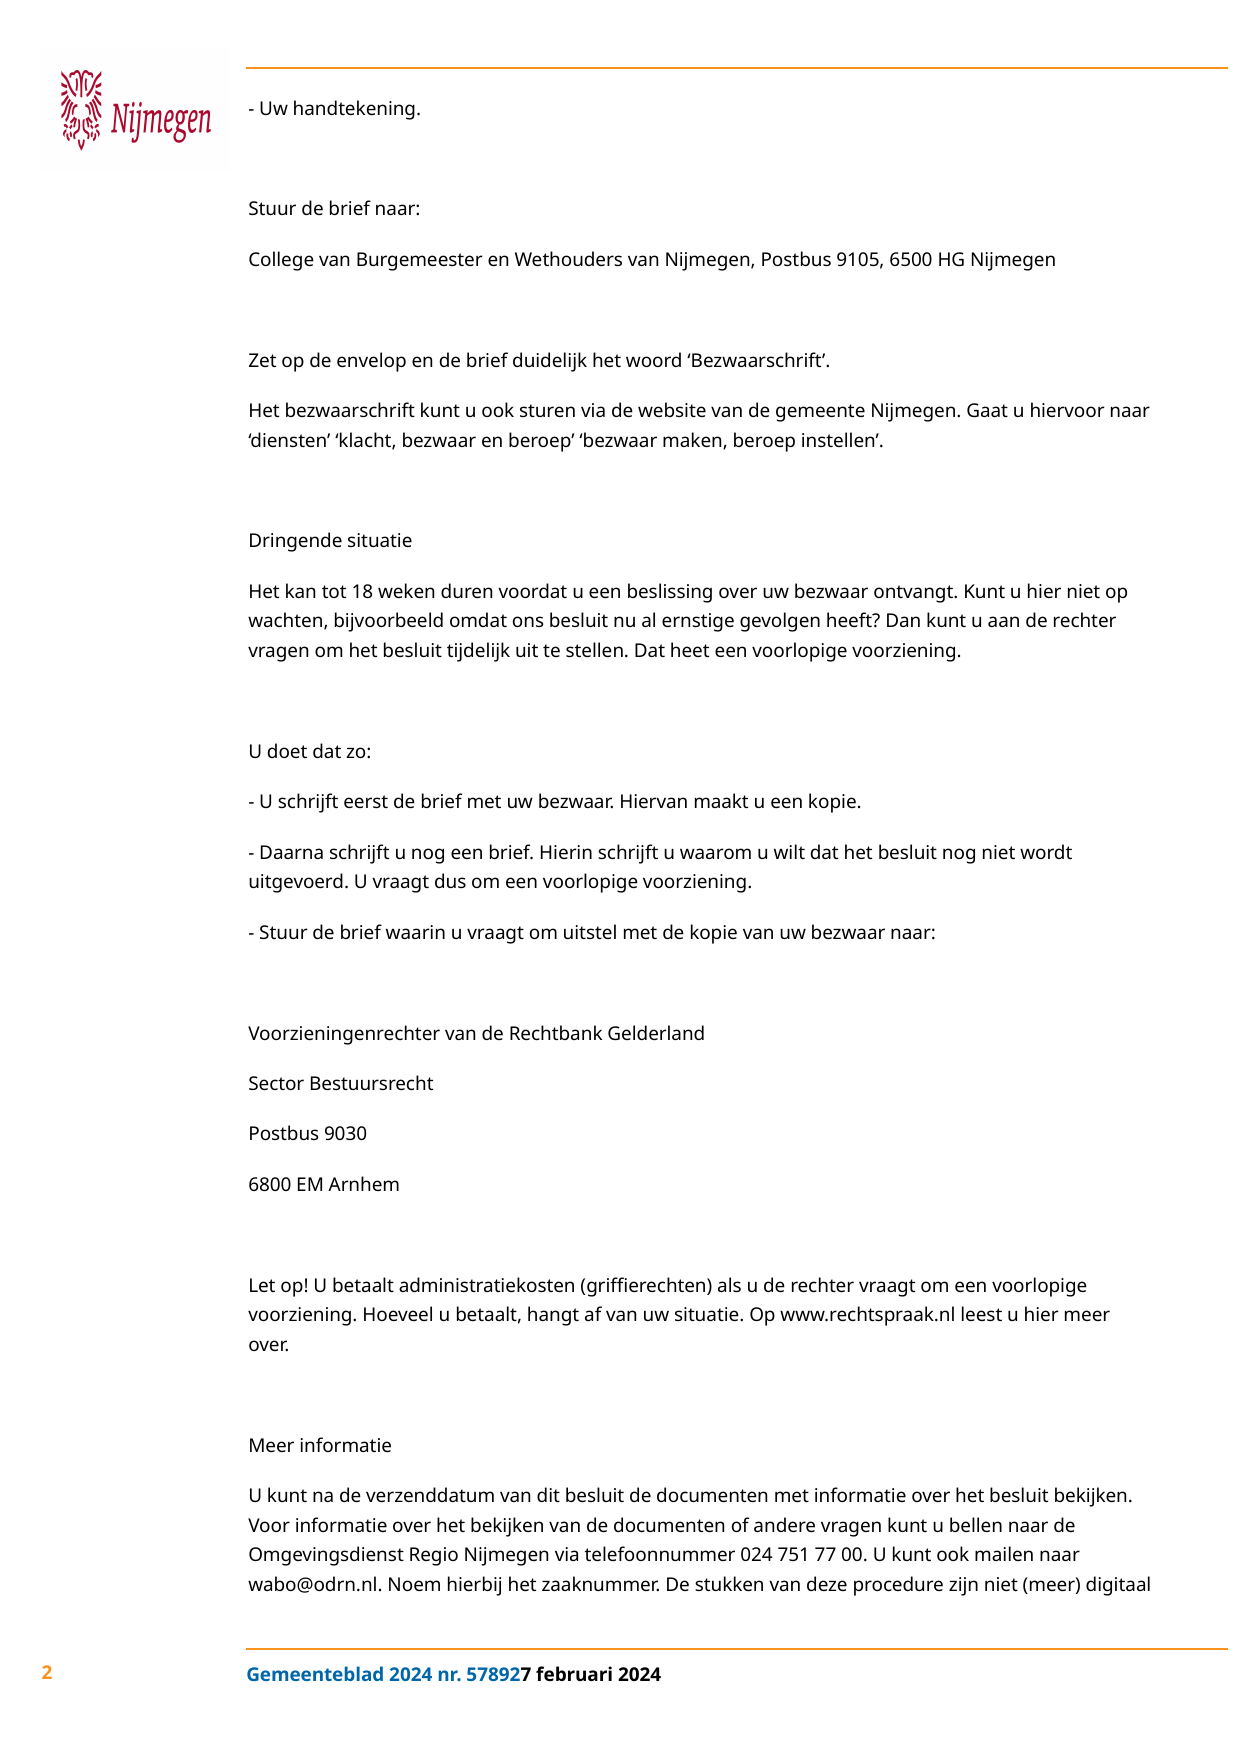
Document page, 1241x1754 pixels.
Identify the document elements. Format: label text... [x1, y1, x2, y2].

text Let op! U betaalt administratiekosten (griffierechten) als u de rechter vraagt om een voorlopige voorziening. Hoeveel u betaalt, hangt af van uw situatie. Op www.rechtspraak.nl leest u hier meer over. [248, 1272, 1152, 1357]
text College van Burgemeester en Wethouders van Nijmegen, Postbus 9105, 6500 HG Nijmegen [248, 246, 1152, 272]
text - Stuur de brief waarin u vraagt om uitstel met de kopie van uw bezwaar naar: [248, 919, 1152, 945]
text Zet op de envelop en de brief duidelijk het woord ‘Bezwaarschrift’. [248, 347, 1152, 373]
text U kunt na de verzenddatum van dit besluit de documenten met informatie over het besluit bekijken. Voor informatie over het bekijken van de documenten of andere vragen kunt u bellen naar de Omgevingsdienst Regio Nijmegen via telefoonnummer 024 751 77 00. U kunt ook mailen naar wabo@odrn.nl. Noem hierbij het zaaknummer. De stukken van deze procedure zijn niet (meer) digitaal [248, 1482, 1152, 1597]
text Sector Bestuursrecht [248, 1070, 1152, 1096]
text 6800 EM Arnhem [248, 1171, 1152, 1197]
text Meer informatie [248, 1432, 1152, 1458]
text Voorzieningenrechter van de Rechtbank Gelderland [248, 1020, 1152, 1046]
text - Uw handtekening. [248, 95, 1152, 121]
text Het bezwaarschrift kunt u ook sturen via de website van de gemeente Nijmegen. Gaat u hiervoor naar ‘diensten’ ‘klacht, bezwaar en beroep’ ‘bezwaar maken, beroep instellen’. [248, 397, 1152, 453]
text Postbus 9030 [248, 1121, 1152, 1146]
text U doet dat zo: [248, 738, 1152, 764]
text Dringende situatie [248, 528, 1152, 553]
text - Daarna schrijft u nog een brief. Hierin schrijft u waarom u wilt dat het besluit nog niet wordt uitgevoerd. U vraagt dus om een voorlopige voorziening. [248, 839, 1152, 894]
text Stuur de brief naar: [248, 196, 1152, 221]
text - U schrijft eerst de brief met uw bezwaar. Hiervan maakt u een kopie. [248, 788, 1152, 814]
picture [41, 47, 231, 172]
text Het kan tot 18 weken duren voordat u een beslissing over uw bezwaar ontvangt. Kunt u hier niet op wachten, bijvoorbeeld omdat ons besluit nu al ernstige gevolgen heeft? Dan kunt u aan de rechter vragen om het besluit tijdelijk uit te stellen. Dat heet een voorlopige voorziening. [248, 578, 1152, 663]
